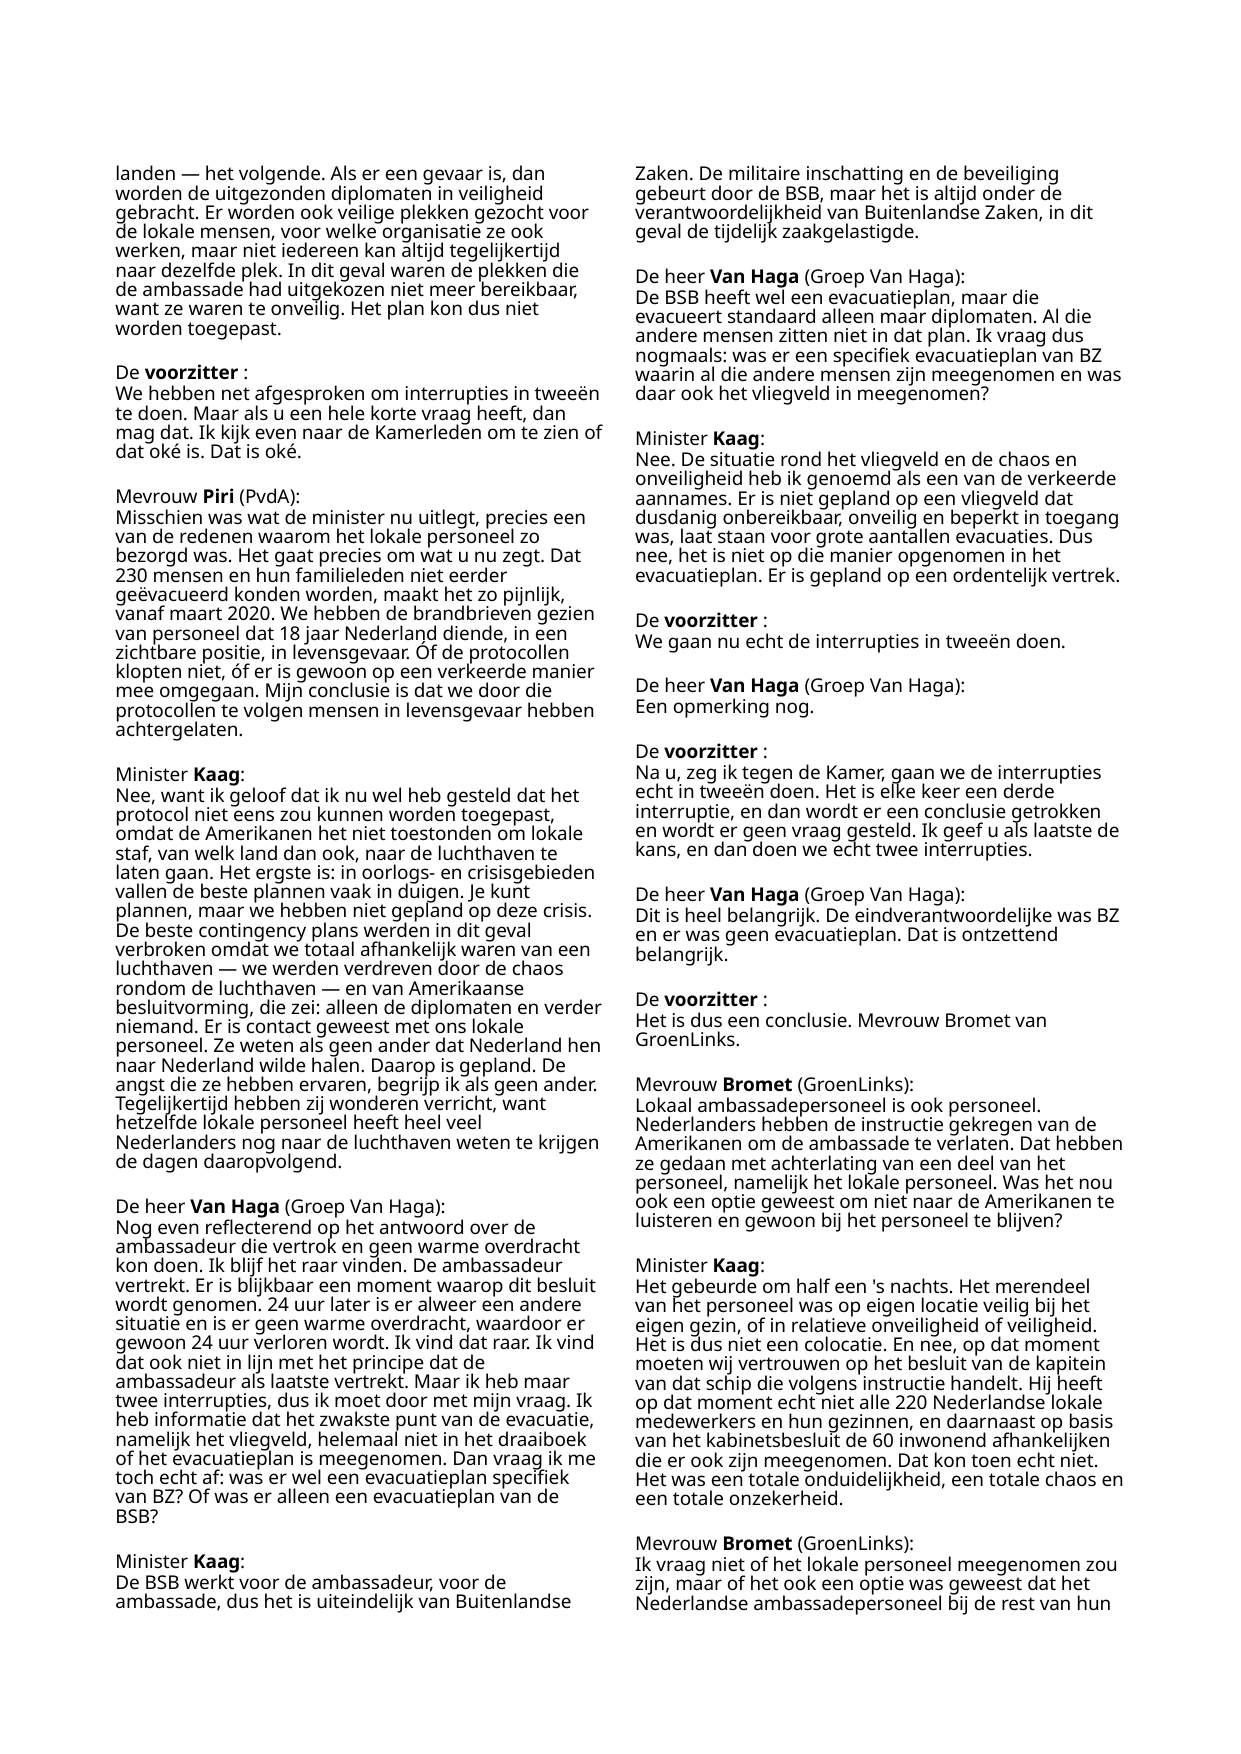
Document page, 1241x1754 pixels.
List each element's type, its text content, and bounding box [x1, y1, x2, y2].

text Het is dus een conclusie. Mevrouw Bromet van GroenLinks. [635, 1012, 1125, 1050]
text We gaan nu echt de interrupties in tweeën doen. [635, 633, 1125, 652]
text Minister Kaag: [635, 425, 1125, 451]
text Nee. De situatie rond het vliegveld en de chaos en onveiligheid heb ik genoemd als een van de verkeerde aannames. Er is niet gepland op een vliegveld dat dusdanig onbereikbaar, onveilig en beperkt in toegang was, laat staan voor grote aantallen evacuaties. Dus nee, het is niet op die manier opgenomen in het evacuatieplan. Er is gepland op een ordentelijk vertrek. [635, 451, 1125, 586]
text Ik vraag niet of het lokale personeel meegenomen zou zijn, maar of het ook een optie was geweest dat het Nederlandse ambassadepersoneel bij de rest van hun [635, 1556, 1125, 1614]
text De voorzitter : [635, 607, 1125, 633]
text De voorzitter : [635, 738, 1125, 764]
text Dit is heel belangrijk. De eindverantwoordelijke was BZ en er was geen evacuatieplan. Dat is ontzettend belangrijk. [635, 907, 1125, 965]
text Lokaal ambassadepersoneel is ook personeel. Nederlanders hebben de instructie gekregen van de Amerikanen om de ambassade te verlaten. Dat hebben ze gedaan met achterlating van een deel van het personeel, namelijk het lokale personeel. Was het nou ook een optie geweest om niet naar de Amerikanen te luisteren en gewoon bij het personeel te blijven? [635, 1097, 1125, 1232]
text Het gebeurde om half een 's nachts. Het merendeel van het personeel was op eigen locatie veilig bij het eigen gezin, of in relatieve onveiligheid of veiligheid. Het is dus niet een colocatie. En nee, op dat moment moeten wij vertrouwen op het besluit van de kapitein van dat schip die volgens instructie handelt. Hij heeft op dat moment echt niet alle 220 Nederlandse lokale medewerkers en hun gezinnen, en daarnaast op basis van het kabinetsbesluit de 60 inwonend afhankelijken die er ook zijn meegenomen. Dat kon toen echt niet. Het was een totale onduidelijkheid, een totale chaos en een totale onzekerheid. [635, 1278, 1125, 1509]
text We hebben net afgesproken om interrupties in tweeën te doen. Maar als u een hele korte vraag heeft, dan mag dat. Ik kijk even naar de Kamerleden om te zien of dat oké is. Dat is oké. [115, 385, 605, 462]
text Zaken. De militaire inschatting en de beveiliging gebeurt door de BSB, maar het is altijd onder de verantwoordelijkheid van Buitenlandse Zaken, in dit geval de tijdelijk zaakgelastigde. [635, 165, 1125, 242]
text Minister Kaag: [635, 1252, 1125, 1278]
text De heer Van Haga (Groep Van Haga): [635, 881, 1125, 907]
text Mevrouw Piri (PvdA): [115, 483, 605, 509]
text De heer Van Haga (Groep Van Haga): [635, 673, 1125, 698]
text Minister Kaag: [115, 1548, 605, 1574]
text De heer Van Haga (Groep Van Haga): [635, 263, 1125, 289]
text Na u, zeg ik tegen de Kamer, gaan we de interrupties echt in tweeën doen. Het is elke keer een derde interruptie, en dan wordt er een conclusie getrokken en wordt er geen vraag gesteld. Ik geef u als laatste de kans, en dan doen we echt twee interrupties. [635, 764, 1125, 861]
text Minister Kaag: [115, 761, 605, 787]
text landen — het volgende. Als er een gevaar is, dan worden de uitgezonden diplomaten in veiligheid gebracht. Er worden ook veilige plekken gezocht voor de lokale mensen, voor welke organisatie ze ook werken, maar niet iedereen kan altijd tegelijkertijd naar dezelfde plek. In dit geval waren de plekken die de ambassade had uitgekozen niet meer bereikbaar, want ze waren te onveilig. Het plan kon dus niet worden toegepast. [115, 165, 605, 339]
text Een opmerking nog. [635, 698, 1125, 718]
text Nog even reflecterend op het antwoord over de ambassadeur die vertrok en geen warme overdracht kon doen. Ik blijf het raar vinden. De ambassadeur vertrekt. Er is blijkbaar een moment waarop dit besluit wordt genomen. 24 uur later is er alweer een andere situatie en is er geen warme overdracht, waardoor er gewoon 24 uur verloren wordt. Ik vind dat raar. Ik vind dat ook niet in lijn met het principe dat de ambassadeur als laatste vertrekt. Maar ik heb maar twee interrupties, dus ik moet door met mijn vraag. Ik heb informatie dat het zwakste punt van de evacuatie, namelijk het vliegveld, helemaal niet in het draaiboek of het evacuatieplan is meegenomen. Dan vraag ik me toch echt af: was er wel een evacuatieplan specifiek van BZ? Of was er alleen een evacuatieplan van de BSB? [115, 1219, 605, 1527]
text De heer Van Haga (Groep Van Haga): [115, 1193, 605, 1219]
text Nee, want ik geloof dat ik nu wel heb gesteld dat het protocol niet eens zou kunnen worden toegepast, omdat de Amerikanen het niet toestonden om lokale staf, van welk land dan ook, naar de luchthaven te laten gaan. Het ergste is: in oorlogs- en crisisgebieden vallen de beste plannen vaak in duigen. Je kunt plannen, maar we hebben niet gepland op deze crisis. De beste contingency plans werden in dit geval verbroken omdat we totaal afhankelijk waren van een luchthaven — we werden verdreven door de chaos rondom de luchthaven — en van Amerikaanse besluitvorming, die zei: alleen de diplomaten en verder niemand. Er is contact geweest met ons lokale personeel. Ze weten als geen ander dat Nederland hen naar Nederland wilde halen. Daarop is gepland. De angst die ze hebben ervaren, begrijp ik als geen ander. Tegelijkertijd hebben zij wonderen verricht, want hetzelfde lokale personeel heeft heel veel Nederlanders nog naar de luchthaven weten te krijgen de dagen daaropvolgend. [115, 787, 605, 1172]
text De BSB werkt voor de ambassadeur, voor de ambassade, dus het is uiteindelijk van Buitenlandse [115, 1574, 605, 1612]
text De voorzitter : [115, 359, 605, 385]
text Mevrouw Bromet (GroenLinks): [635, 1071, 1125, 1097]
text De BSB heeft wel een evacuatieplan, maar die evacueert standaard alleen maar diplomaten. Al die andere mensen zitten niet in dat plan. Ik vraag dus nogmaals: was er een specifiek evacuatieplan van BZ waarin al die andere mensen zijn meegenomen en was daar ook het vliegveld in meegenomen? [635, 289, 1125, 404]
text De voorzitter : [635, 986, 1125, 1012]
text Misschien was wat de minister nu uitlegt, precies een van de redenen waarom het lokale personeel zo bezorgd was. Het gaat precies om wat u nu zegt. Dat 230 mensen en hun familieleden niet eerder geëvacueerd konden worden, maakt het zo pijnlijk, vanaf maart 2020. We hebben de brandbrieven gezien van personeel dat 18 jaar Nederland diende, in een zichtbare positie, in levensgevaar. Óf de protocollen klopten niet, óf er is gewoon op een verkeerde manier mee omgegaan. Mijn conclusie is dat we door die protocollen te volgen mensen in levensgevaar hebben achtergelaten. [115, 509, 605, 740]
text Mevrouw Bromet (GroenLinks): [635, 1530, 1125, 1556]
